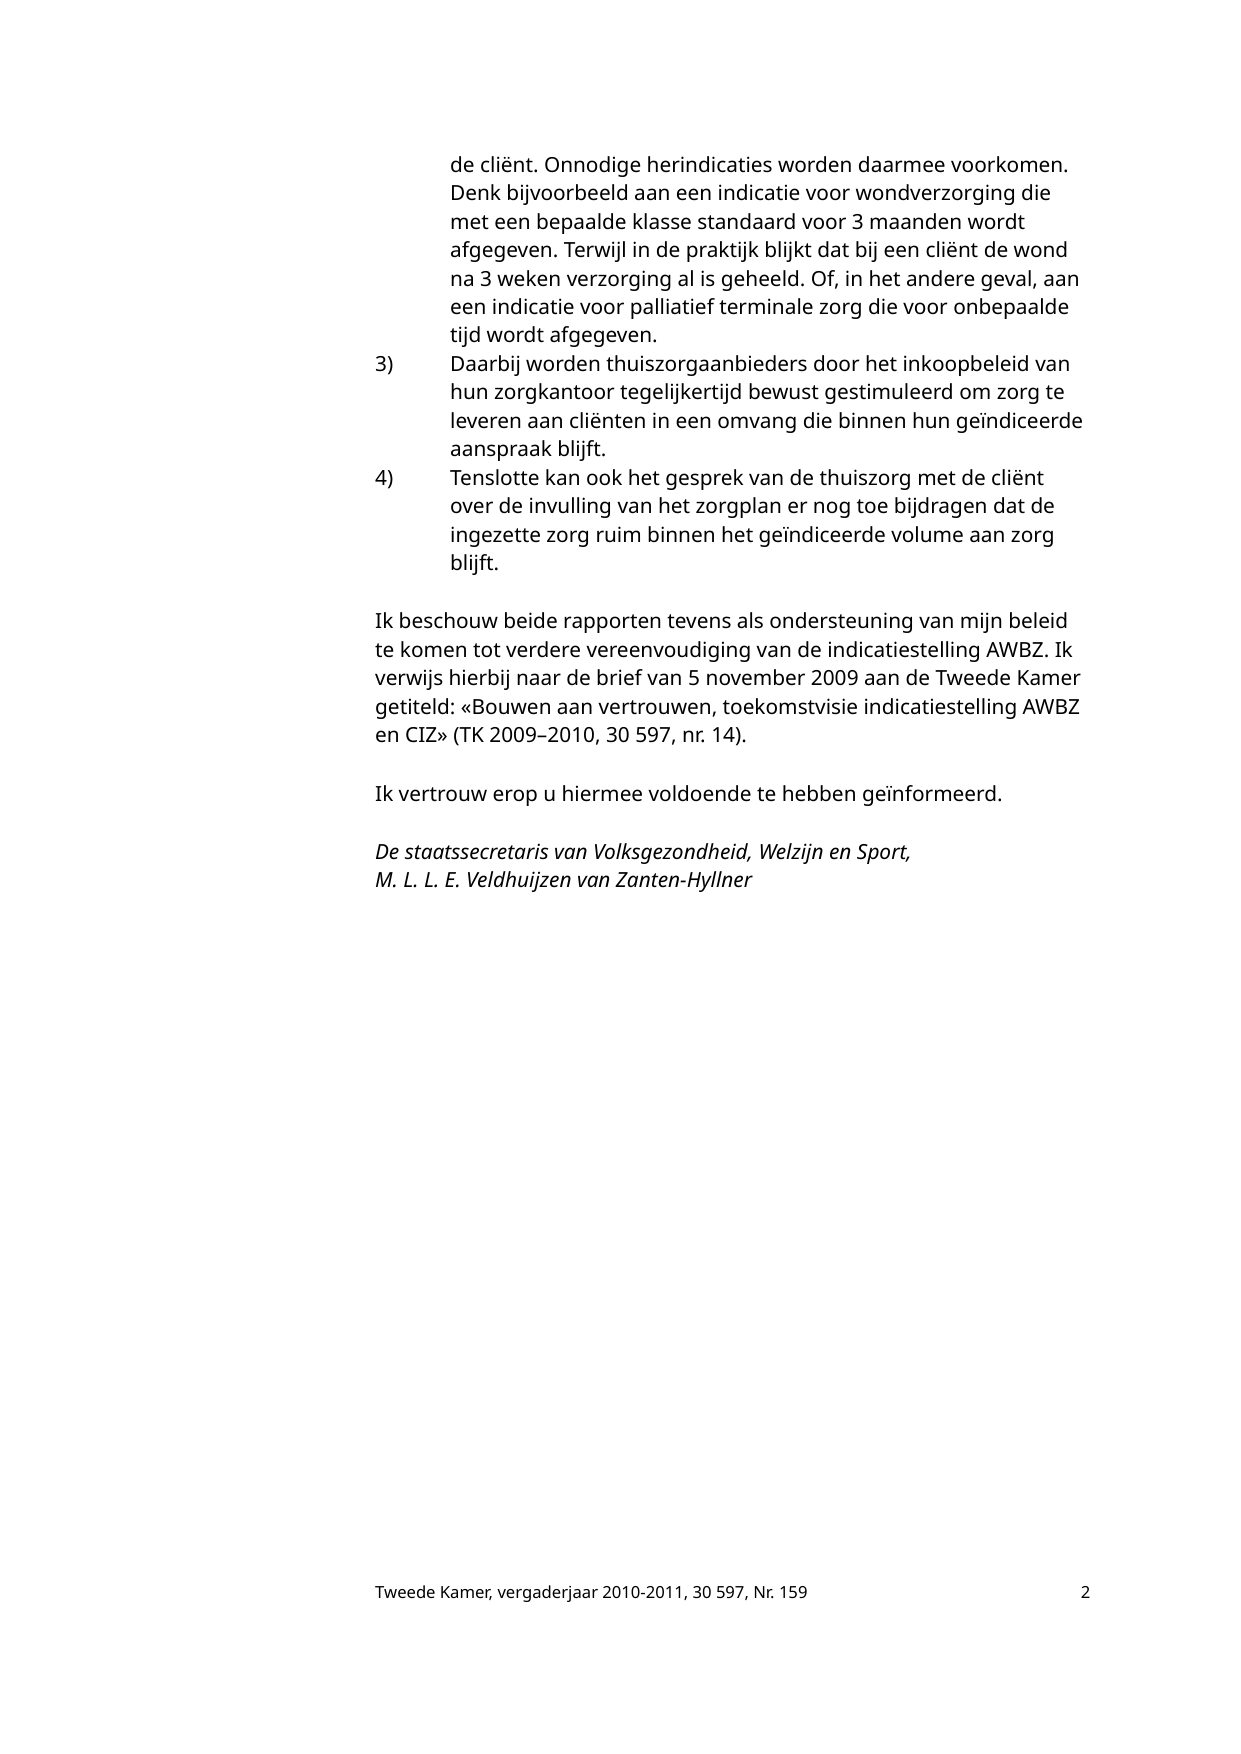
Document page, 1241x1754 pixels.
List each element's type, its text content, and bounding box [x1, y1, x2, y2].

text M. L. L. E. Veldhuijzen van Zanten-Hyllner [375, 866, 1090, 894]
text Ik beschouw beide rapporten tevens als ondersteuning van mijn beleid te komen tot verdere vereenvoudiging van de indicatiestelling AWBZ. Ik verwijs hierbij naar de brief van 5 november 2009 aan de Tweede Kamer getiteld: «Bouwen aan vertrouwen, toekomstvisie indicatiestelling AWBZ en CIZ» (TK 2009–2010, 30 597, nr. 14). [375, 607, 1090, 749]
list de cliënt. Onnodige herindicaties worden daarmee voorkomen. Denk bijvoorbeeld aan een indicatie voor wondverzorging die met een bepaalde klasse standaard voor 3 maanden wordt afgegeven. Terwijl in de praktijk blijkt dat bij een cliënt de wond na 3 weken verzorging al is geheeld. Of, in het andere geval, aan een indicatie voor palliatief terminale zorg die voor onbepaalde tijd wordt afgegeven. [375, 150, 1090, 349]
list Daarbij worden thuiszorgaanbieders door het inkoopbeleid van hun zorgkantoor tegelijkertijd bewust gestimuleerd om zorg te leveren aan cliënten in een omvang die binnen hun geïndiceerde aanspraak blijft. [375, 349, 1090, 463]
text De staatssecretaris van Volksgezondheid, Welzijn en Sport, [375, 837, 1090, 866]
text Ik vertrouw erop u hiermee voldoende te hebben geïnformeerd. [375, 779, 1090, 807]
list Tenslotte kan ook het gesprek van de thuiszorg met de cliënt over de invulling van het zorgplan er nog toe bijdragen dat de ingezette zorg ruim binnen het geïndiceerde volume aan zorg blijft. [375, 463, 1090, 577]
